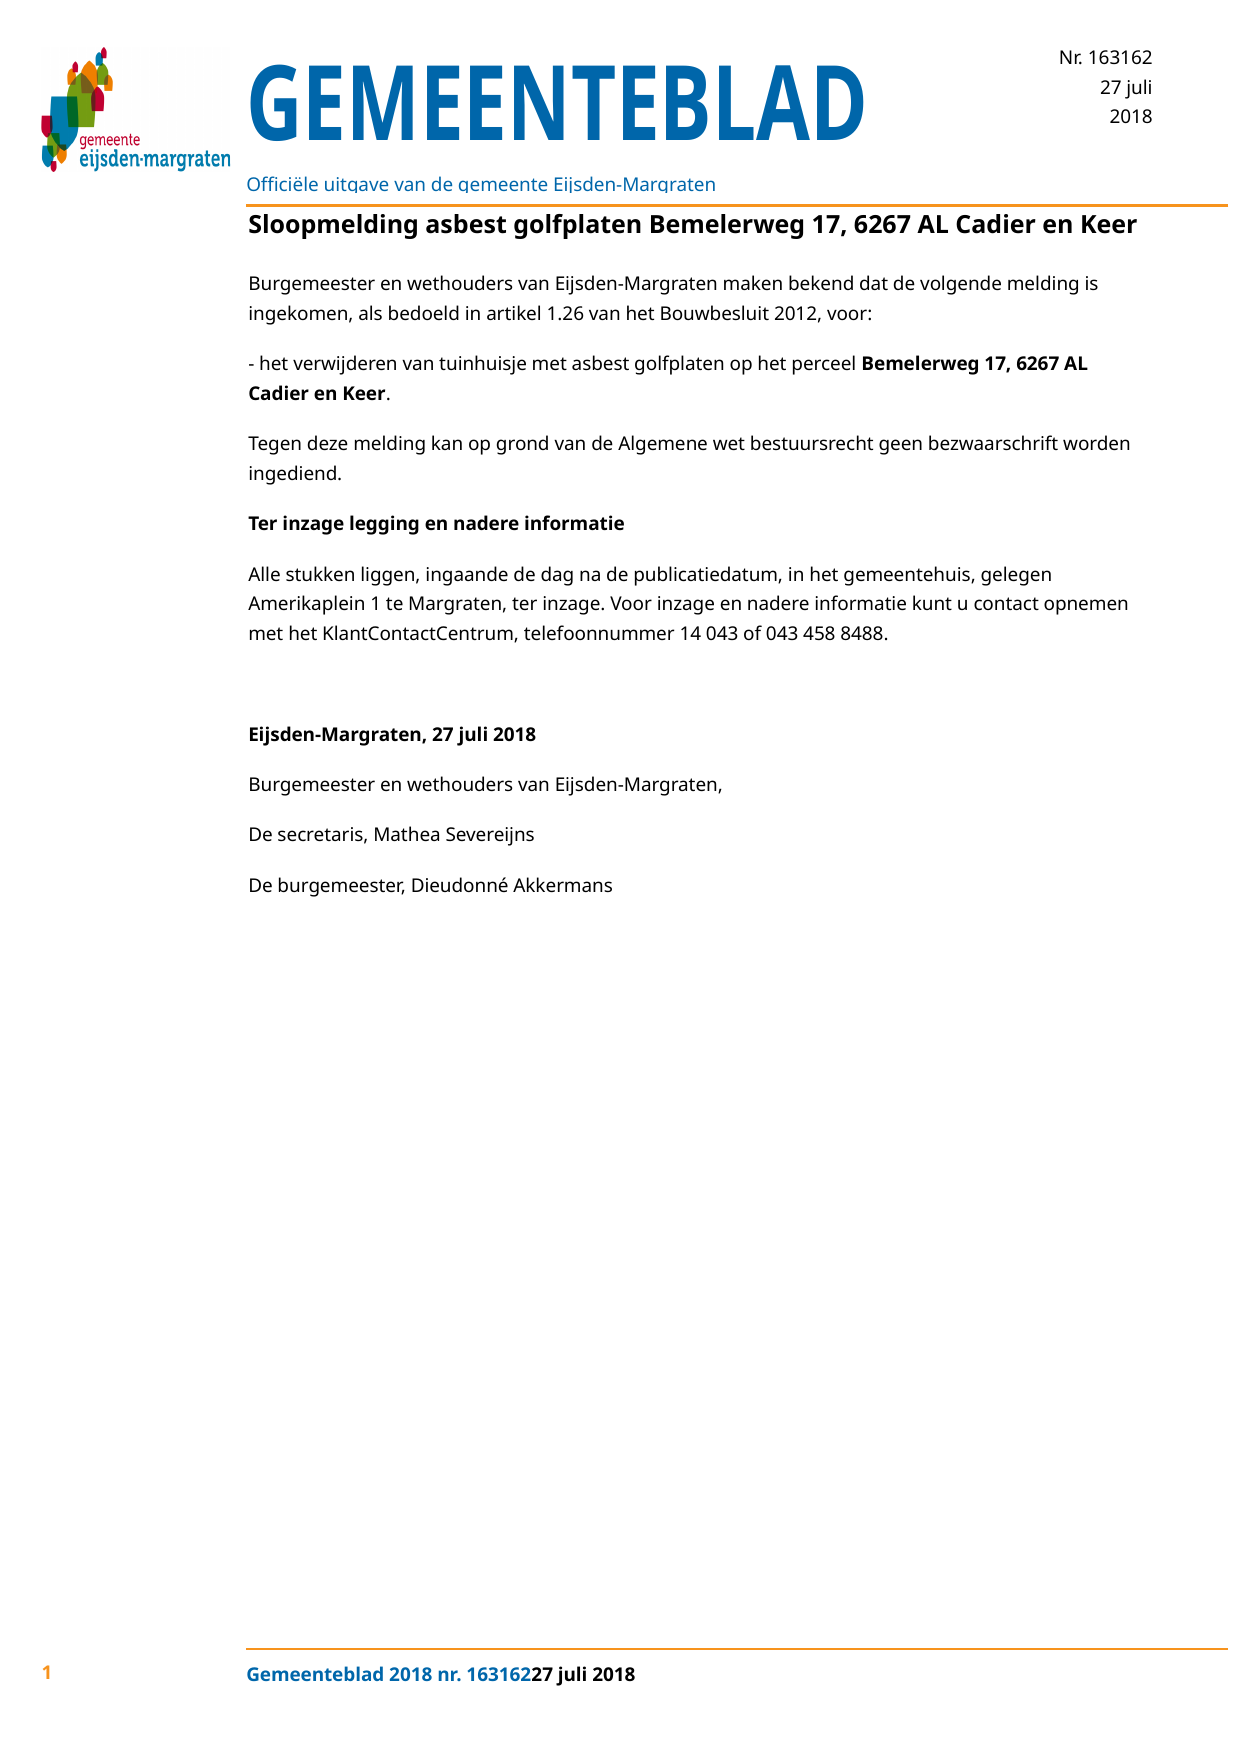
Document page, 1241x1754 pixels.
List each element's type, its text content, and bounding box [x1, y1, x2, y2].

text De burgemeester, Dieudonné Akkermans [248, 872, 1152, 898]
text Burgemeester en wethouders van Eijsden-Margraten, [248, 771, 1152, 797]
text - het verwijderen van tuinhuisje met asbest golfplaten op het perceel Bemelerweg 17, 6267 AL Cadier en Keer. [248, 350, 1152, 406]
text Tegen deze melding kan op grond van de Algemene wet bestuursrecht geen bezwaarschrift worden ingediend. [248, 430, 1152, 486]
text Eijsden-Margraten, 27 juli 2018 [248, 721, 1152, 746]
text Alle stukken liggen, ingaande de dag na de publicatiedatum, in het gemeentehuis, gelegen Amerikaplein 1 te Margraten, ter inzage. Voor inzage en nadere informatie kunt u contact opnemen met het KlantContactCentrum, telefoonnummer 14 043 of 043 458 8488. [248, 561, 1152, 646]
text De secretaris, Mathea Severeijns [248, 822, 1152, 847]
text Ter inzage legging en nadere informatie [248, 510, 1152, 536]
text Burgemeester en wethouders van Eijsden-Margraten maken bekend dat de volgende melding is ingekomen, als bedoeld in artikel 1.26 van het Bouwbesluit 2012, voor: [248, 270, 1152, 326]
picture [41, 47, 231, 172]
text Sloopmelding asbest golfplaten Bemelerweg 17, 6267 AL Cadier en Keer [248, 207, 1152, 241]
